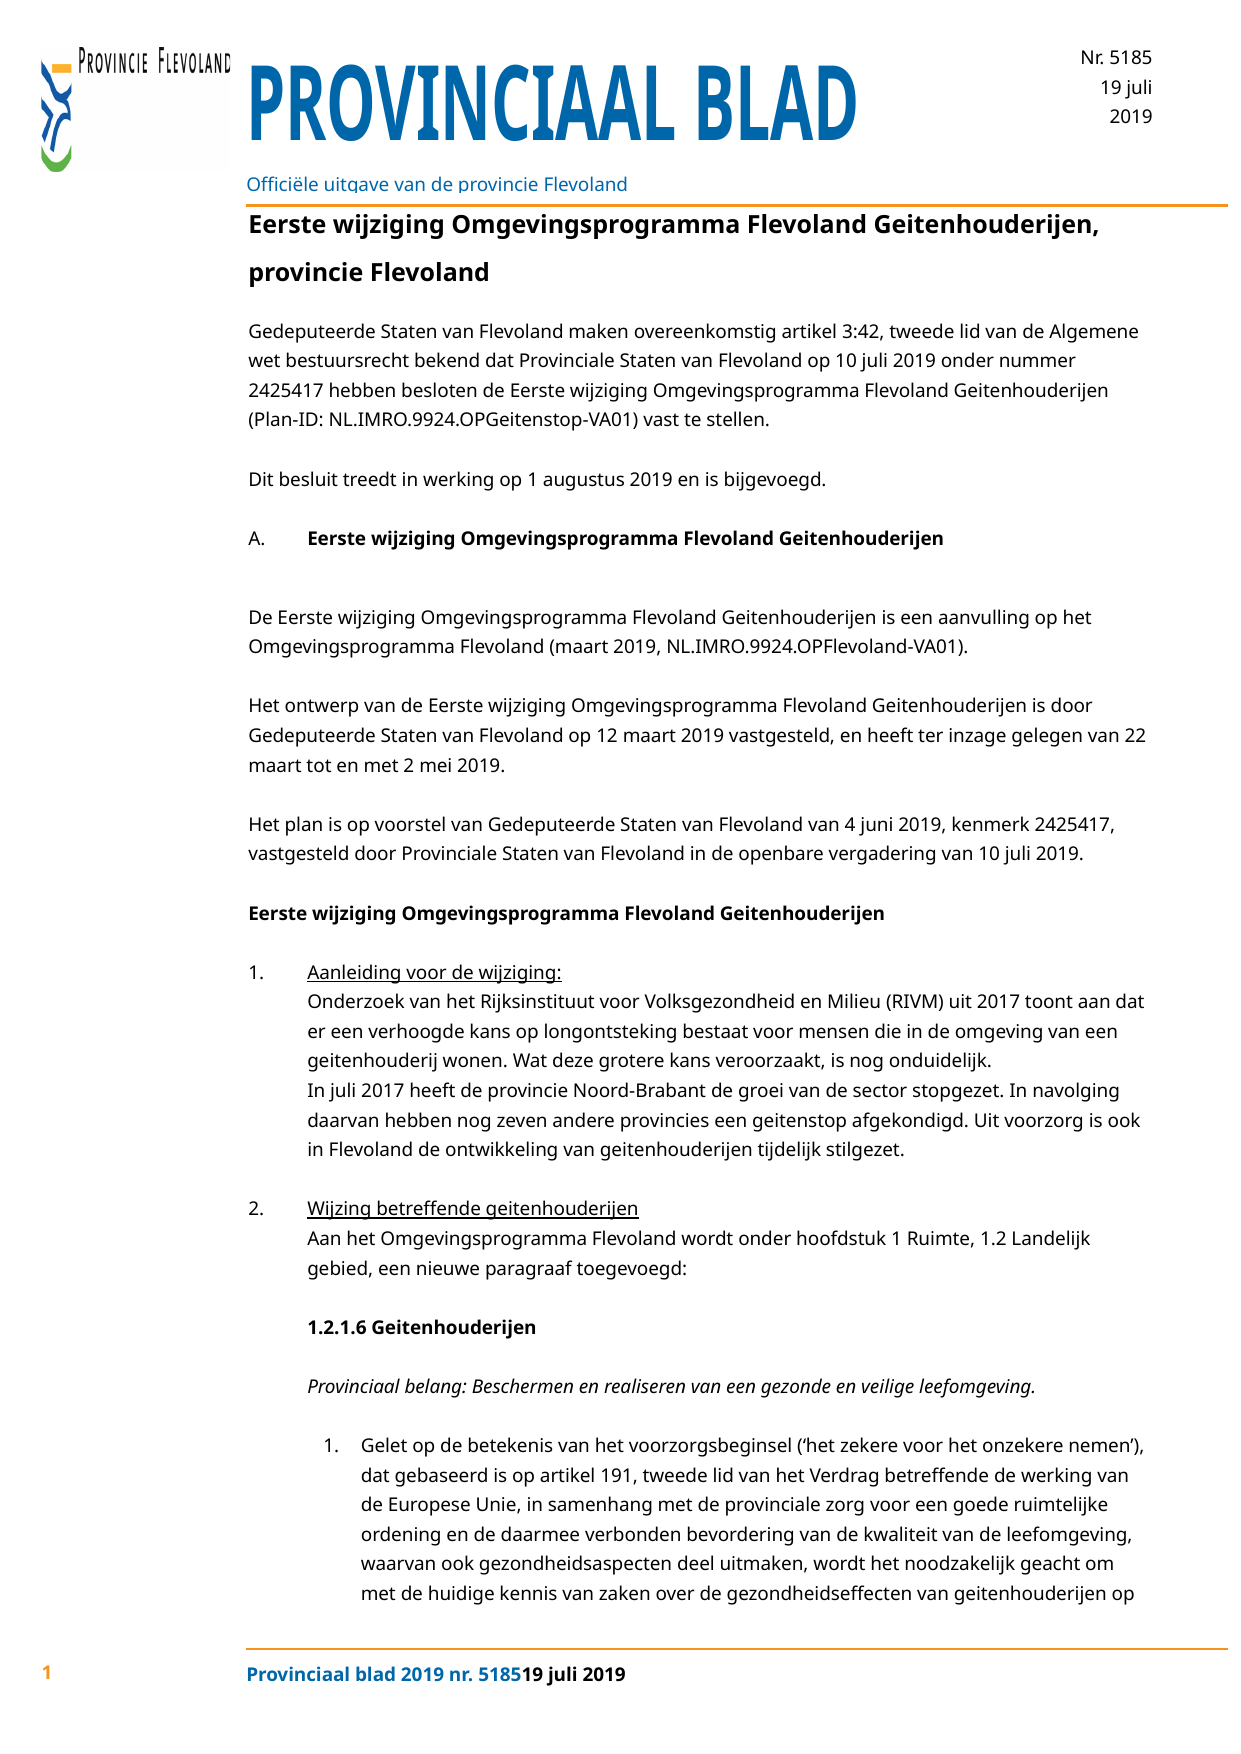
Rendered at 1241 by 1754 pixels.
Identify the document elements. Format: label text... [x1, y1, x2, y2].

list Aanleiding voor de wijziging: [248, 959, 1152, 984]
list Provinciaal belang: Beschermen en realiseren van een gezonde en veilige leefomgeving. [248, 1373, 1152, 1399]
list Wijzing betreffende geitenhouderijen [248, 1196, 1152, 1221]
list Eerste wijziging Omgevingsprogramma Flevoland Geitenhouderijen [248, 525, 1152, 551]
list Onderzoek van het Rijksinstituut voor Volksgezondheid en Milieu (RIVM) uit 2017 toont aan dat er een verhoogde kans op longontsteking bestaat voor mensen die in de omgeving van een geitenhouderij wonen. Wat deze grotere kans veroorzaakt, is nog onduidelijk. [248, 988, 1152, 1073]
list In juli 2017 heeft de provincie Noord-Brabant de groei van de sector stopgezet. In navolging daarvan hebben nog zeven andere provincies een geitenstop afgekondigd. Uit voorzorg is ook in Flevoland de ontwikkeling van geitenhouderijen tijdelijk stilgezet. [248, 1077, 1152, 1162]
text Het ontwerp van de Eerste wijziging Omgevingsprogramma Flevoland Geitenhouderijen is door Gedeputeerde Staten van Flevoland op 12 maart 2019 vastgesteld, en heeft ter inzage gelegen van 22 maart tot en met 2 mei 2019. [248, 693, 1152, 777]
text Dit besluit treedt in werking op 1 augustus 2019 en is bijgevoegd. [248, 466, 1152, 492]
text Het plan is op voorstel van Gedeputeerde Staten van Flevoland van 4 juni 2019, kenmerk 2425417, vastgesteld door Provinciale Staten van Flevoland in de openbare vergadering van 10 juli 2019. [248, 811, 1152, 866]
list 1.2.1.6 Geitenhouderijen [248, 1314, 1152, 1339]
text Gedeputeerde Staten van Flevoland maken overeenkomstig artikel 3:42, tweede lid van de Algemene wet bestuursrecht bekend dat Provinciale Staten van Flevoland op 10 juli 2019 onder nummer 2425417 hebben besloten de Eerste wijziging Omgevingsprogramma Flevoland Geitenhouderijen (Plan-ID: NL.IMRO.9924.OPGeitenstop-VA01) vast te stellen. [248, 318, 1152, 432]
text Eerste wijziging Omgevingsprogramma Flevoland Geitenhouderijen [248, 900, 1152, 925]
list Aan het Omgevingsprogramma Flevoland wordt onder hoofdstuk 1 Ruimte, 1.2 Landelijk gebied, een nieuwe paragraaf toegevoegd: [248, 1225, 1152, 1280]
text De Eerste wijziging Omgevingsprogramma Flevoland Geitenhouderijen is een aanvulling op het Omgevingsprogramma Flevoland (maart 2019, NL.IMRO.9924.OPFlevoland-VA01). [248, 604, 1152, 659]
list Gelet op de betekenis van het voorzorgsbeginsel (‘het zekere voor het onzekere nemen’), dat gebaseerd is op artikel 191, tweede lid van het Verdrag betreffende de werking van de Europese Unie, in samenhang met de provinciale zorg voor een goede ruimtelijke ordening en de daarmee verbonden bevordering van de kwaliteit van de leefomgeving, waarvan ook gezondheidsaspecten deel uitmaken, wordt het noodzakelijk geacht om met de huidige kennis van zaken over de gezondheidseffecten van geitenhouderijen op [323, 1432, 1152, 1606]
picture [41, 47, 231, 172]
text Eerste wijziging Omgevingsprogramma Flevoland Geitenhouderijen, provincie Flevoland [248, 207, 1152, 288]
